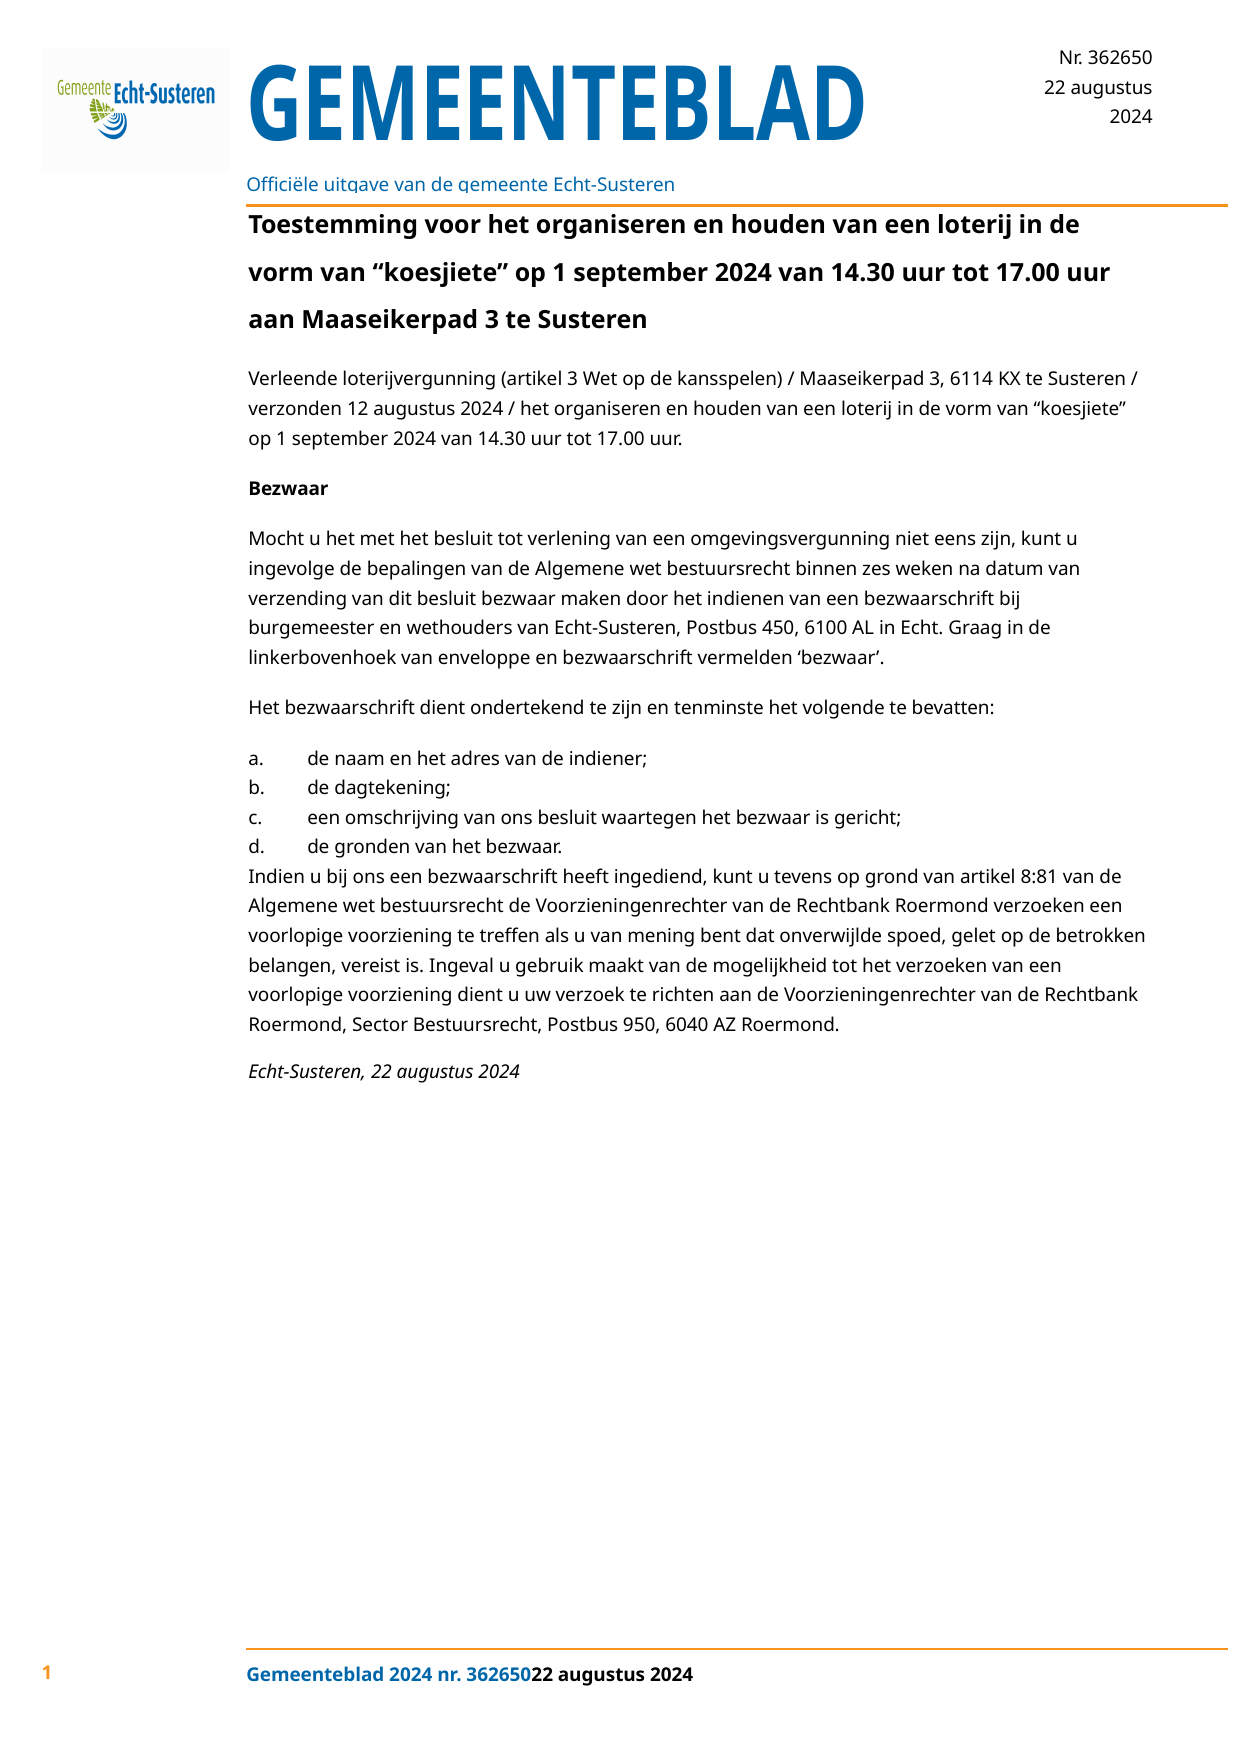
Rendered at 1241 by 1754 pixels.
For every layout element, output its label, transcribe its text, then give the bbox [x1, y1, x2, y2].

list de gronden van het bezwaar. [248, 833, 1152, 859]
list de naam en het adres van de indiener; [248, 745, 1152, 770]
list de dagtekening; [248, 774, 1152, 800]
text Indien u bij ons een bezwaarschrift heeft ingediend, kunt u tevens op grond van artikel 8:81 van de Algemene wet bestuursrecht de Voorzieningenrechter van de Rechtbank Roermond verzoeken een voorlopige voorziening te treffen als u van mening bent dat onverwijlde spoed, gelet op de betrokken belangen, vereist is. Ingeval u gebruik maakt van de mogelijkheid tot het verzoeken van een voorlopige voorziening dient u uw verzoek te richten aan de Voorzieningenrechter van de Rechtbank Roermond, Sector Bestuursrecht, Postbus 950, 6040 AZ Roermond. [248, 863, 1152, 1037]
list een omschrijving van ons besluit waartegen het bezwaar is gericht; [248, 804, 1152, 829]
text Verleende loterijvergunning (artikel 3 Wet op de kansspelen) / Maaseikerpad 3, 6114 KX te Susteren / verzonden 12 augustus 2024 / het organiseren en houden van een loterij in de vorm van “koesjiete” op 1 september 2024 van 14.30 uur tot 17.00 uur. [248, 366, 1152, 450]
text Mocht u het met het besluit tot verlening van een omgevingsvergunning niet eens zijn, kunt u ingevolge de bepalingen van de Algemene wet bestuursrecht binnen zes weken na datum van verzending van dit besluit bezwaar maken door het indienen van een bezwaarschrift bij burgemeester en wethouders van Echt-Susteren, Postbus 450, 6100 AL in Echt. Graag in de linkerbovenhoek van enveloppe en bezwaarschrift vermelden ‘bezwaar’. [248, 526, 1152, 669]
text Echt-Susteren, 22 augustus 2024 [248, 1059, 1152, 1084]
picture [41, 47, 231, 172]
text Toestemming voor het organiseren en houden van een loterij in de vorm van “koesjiete” op 1 september 2024 van 14.30 uur tot 17.00 uur aan Maaseikerpad 3 te Susteren [248, 207, 1152, 336]
text Het bezwaarschrift dient ondertekend te zijn en tenminste het volgende te bevatten: [248, 694, 1152, 720]
text Bezwaar [248, 475, 1152, 501]
